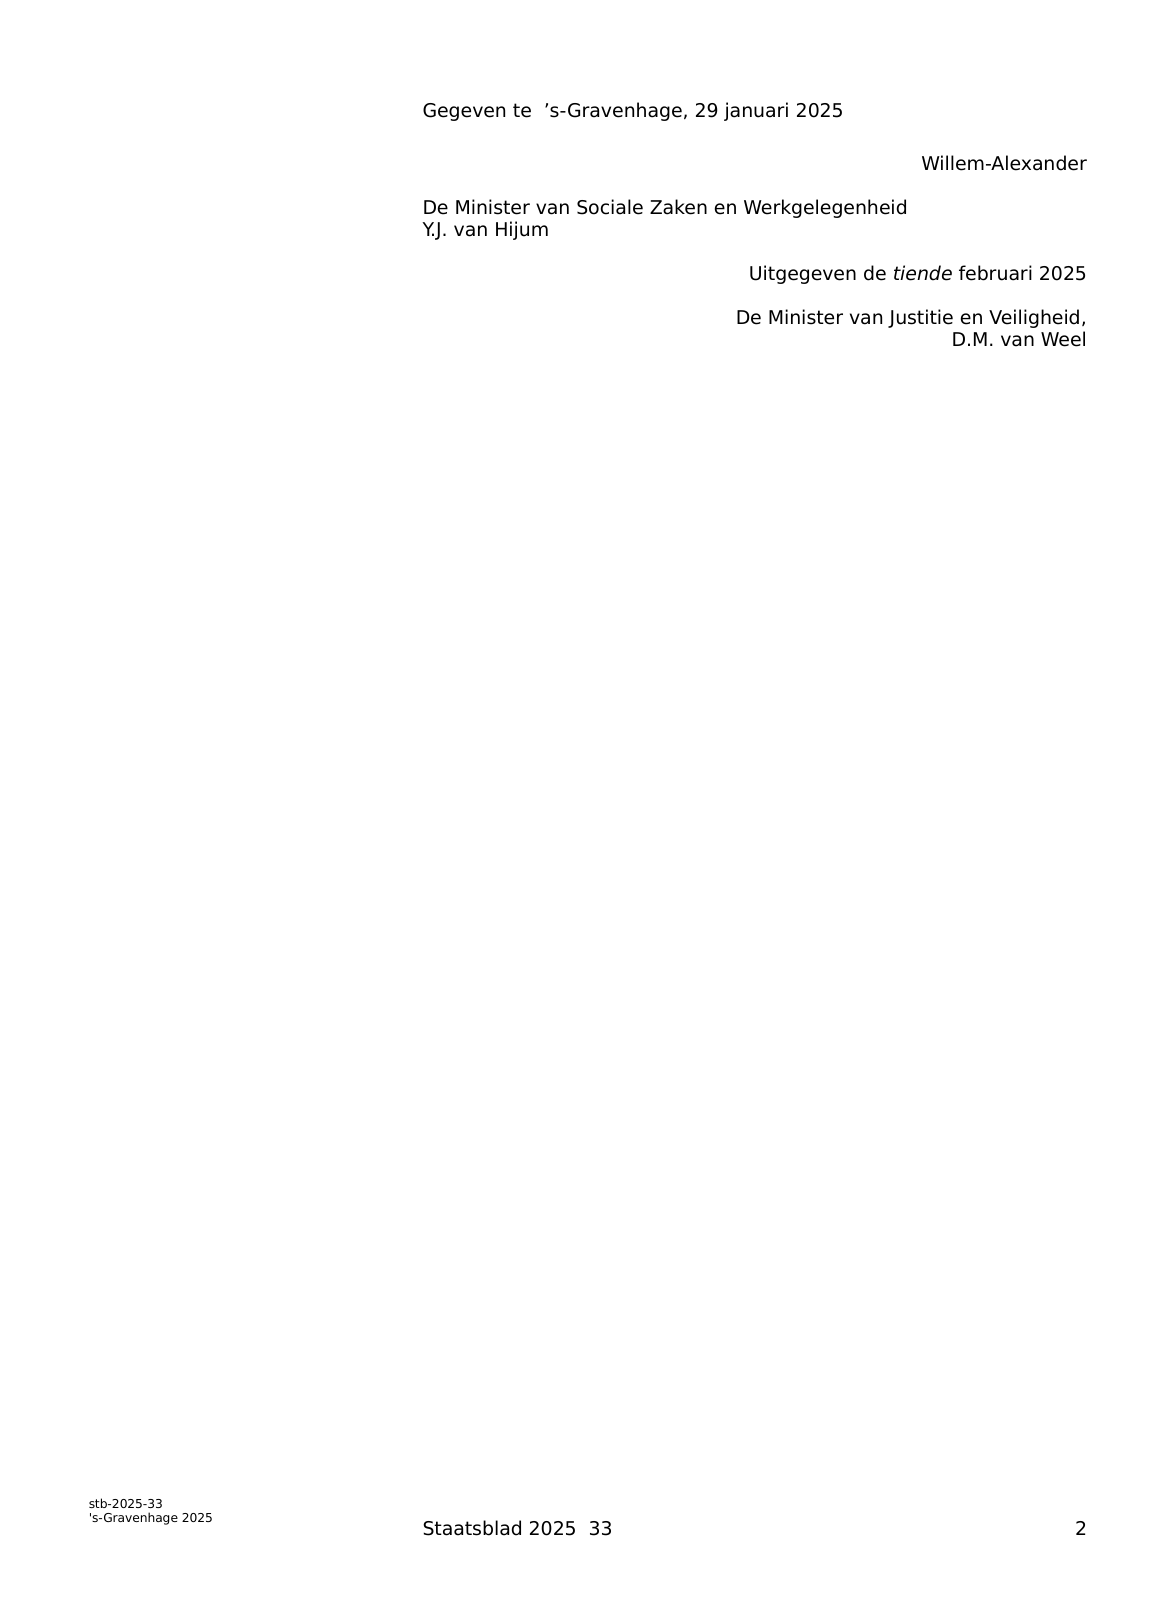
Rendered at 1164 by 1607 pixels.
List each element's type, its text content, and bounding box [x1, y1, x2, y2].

text De Minister van Sociale Zaken en Werkgelegenheid Y.J. van Hijum [422, 197, 1087, 241]
text 's-Gravenhage 2025 [88, 1511, 323, 1525]
text Willem-Alexander [422, 152, 1087, 174]
text Gegeven te ’s-Gravenhage, 29 januari 2025 [422, 100, 1087, 122]
text stb-2025-33 [88, 1497, 323, 1511]
text De Minister van Justitie en Veiligheid, D.M. van Weel [422, 307, 1087, 351]
text Uitgegeven de tiende februari 2025 [422, 263, 1087, 285]
